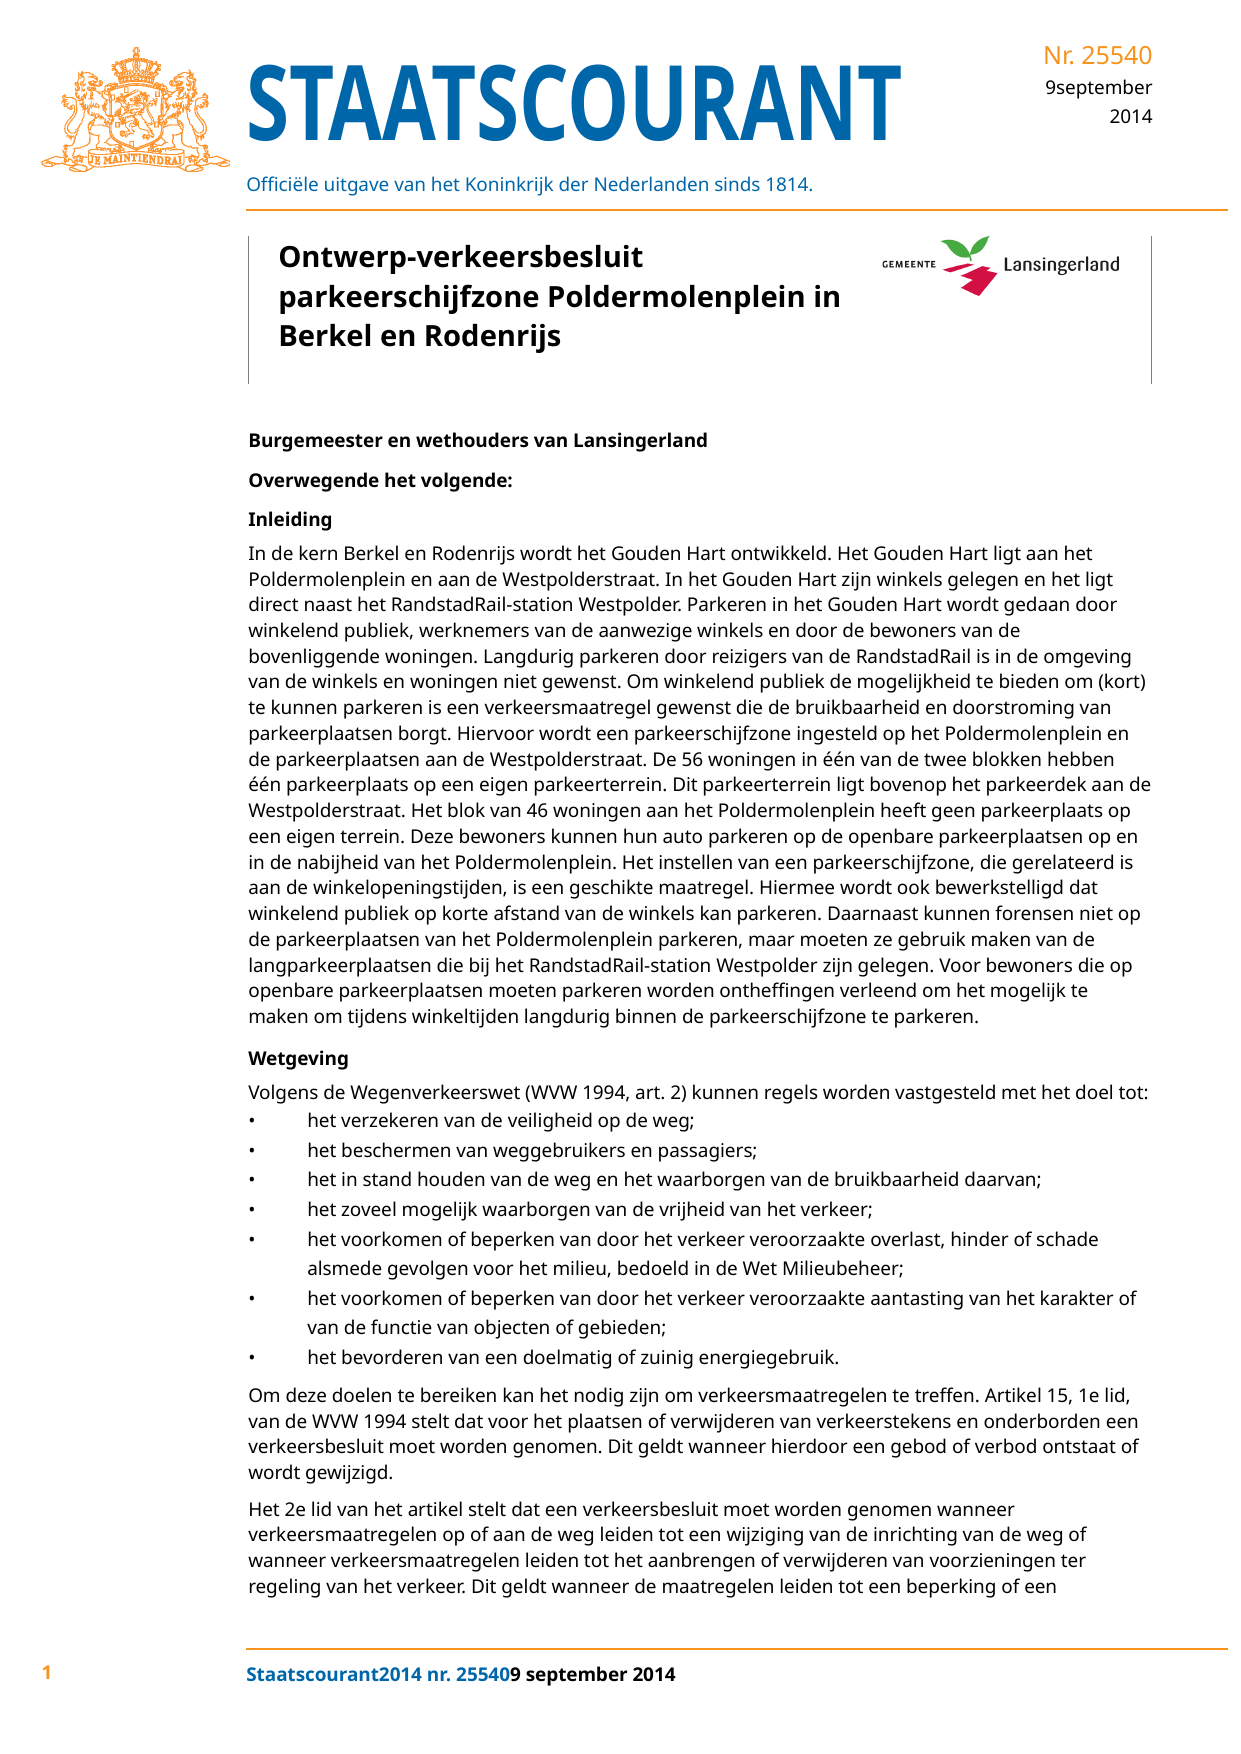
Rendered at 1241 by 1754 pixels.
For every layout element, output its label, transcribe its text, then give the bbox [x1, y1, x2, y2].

list het beschermen van weggebruikers en passagiers; [248, 1137, 1152, 1163]
text In de kern Berkel en Rodenrijs wordt het Gouden Hart ontwikkeld. Het Gouden Hart ligt aan het Poldermolenplein en aan de Westpolderstraat. In het Gouden Hart zijn winkels gelegen en het ligt direct naast het RandstadRail-station Westpolder. Parkeren in het Gouden Hart wordt gedaan door winkelend publiek, werknemers van de aanwezige winkels en door de bewoners van de bovenliggende woningen. Langdurig parkeren door reizigers van de RandstadRail is in de omgeving van de winkels en woningen niet gewenst. Om winkelend publiek de mogelijkheid te bieden om (kort) te kunnen parkeren is een verkeersmaatregel gewenst die de bruikbaarheid en doorstroming van parkeerplaatsen borgt. Hiervoor wordt een parkeerschijfzone ingesteld op het Poldermolenplein en de parkeerplaatsen aan de Westpolderstraat. De 56 woningen in één van de twee blokken hebben één parkeerplaats op een eigen parkeerterrein. Dit parkeerterrein ligt bovenop het parkeerdek aan de Westpolderstraat. Het blok van 46 woningen aan het Poldermolenplein heeft geen parkeerplaats op een eigen terrein. Deze bewoners kunnen hun auto parkeren op de openbare parkeerplaatsen op en in de nabijheid van het Poldermolenplein. Het instellen van een parkeerschijfzone, die gerelateerd is aan de winkelopeningstijden, is een geschikte maatregel. Hiermee wordt ook bewerkstelligd dat winkelend publiek op korte afstand van de winkels kan parkeren. Daarnaast kunnen forensen niet op de parkeerplaatsen van het Poldermolenplein parkeren, maar moeten ze gebruik maken van de langparkeerplaatsen die bij het RandstadRail-station Westpolder zijn gelegen. Voor bewoners die op openbare parkeerplaatsen moeten parkeren worden ontheffingen verleend om het mogelijk te maken om tijdens winkeltijden langdurig binnen de parkeerschijfzone te parkeren. [248, 540, 1152, 1029]
text Inleiding [248, 506, 1152, 532]
text Om deze doelen te bereiken kan het nodig zijn om verkeersmaatregelen te treffen. Artikel 15, 1e lid, van de WVW 1994 stelt dat voor het plaatsen of verwijderen van verkeerstekens en onderborden een verkeersbesluit moet worden genomen. Dit geldt wanneer hierdoor een gebod of verbod ontstaat of wordt gewijzigd. [248, 1382, 1152, 1485]
list het voorkomen of beperken van door het verkeer veroorzaakte overlast, hinder of schade alsmede gevolgen voor het milieu, bedoeld in de Wet Milieubeheer; [248, 1226, 1152, 1281]
text Burgemeester en wethouders van Lansingerland [248, 427, 1152, 453]
table_header Ontwerp-verkeersbesluit parkeerschijfzone Poldermolenplein in Berkel en Rodenrijs [249, 236, 850, 384]
list het zoveel mogelijk waarborgen van de vrijheid van het verkeer; [248, 1196, 1152, 1222]
text Volgens de Wegenverkeerswet (WVW 1994, art. 2) kunnen regels worden vastgesteld met het doel tot: [248, 1079, 1152, 1105]
list het in stand houden van de weg en het waarborgen van de bruikbaarheid daarvan; [248, 1167, 1152, 1192]
table_header [850, 236, 1151, 384]
picture [41, 47, 231, 172]
list het bevorderen van een doelmatig of zuinig energiegebruik. [248, 1344, 1152, 1370]
picture [882, 236, 1119, 296]
list het voorkomen of beperken van door het verkeer veroorzaakte aantasting van het karakter of van de functie van objecten of gebieden; [248, 1285, 1152, 1340]
text Het 2e lid van het artikel stelt dat een verkeersbesluit moet worden genomen wanneer verkeersmaatregelen op of aan de weg leiden tot een wijziging van de inrichting van de weg of wanneer verkeersmaatregelen leiden tot het aanbrengen of verwijderen van voorzieningen ter regeling van het verkeer. Dit geldt wanneer de maatregelen leiden tot een beperking of een [248, 1496, 1152, 1599]
list het verzekeren van de veiligheid op de weg; [248, 1107, 1152, 1133]
text Wetgeving [248, 1045, 1152, 1071]
text Overwegende het volgende: [248, 467, 1152, 492]
